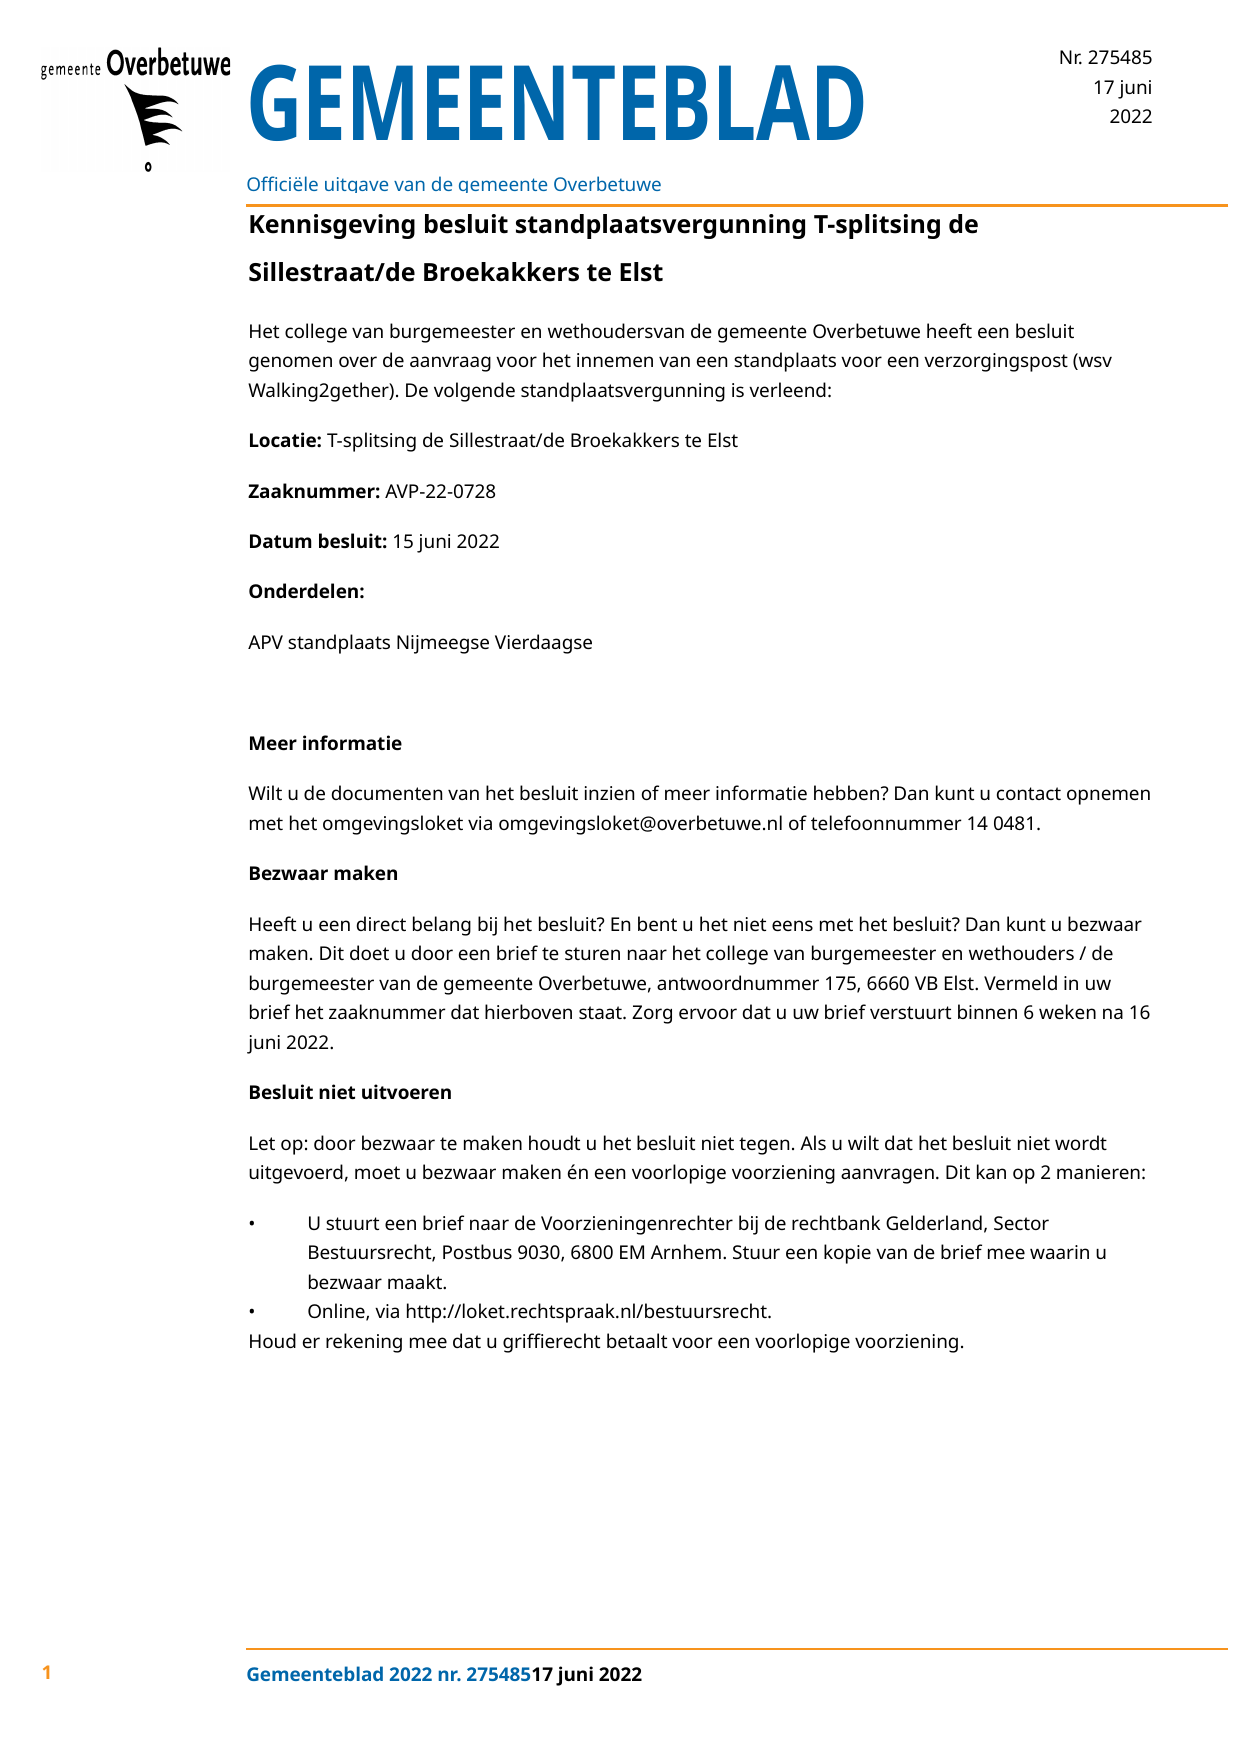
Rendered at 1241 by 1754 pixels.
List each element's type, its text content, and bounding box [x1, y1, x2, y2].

text Wilt u de documenten van het besluit inzien of meer informatie hebben? Dan kunt u contact opnemen met het omgevingsloket via omgevingsloket@overbetuwe.nl of telefoonnummer 14 0481. [248, 780, 1152, 836]
list Online, via http://loket.rechtspraak.nl/bestuursrecht. [248, 1299, 1152, 1324]
list U stuurt een brief naar de Voorzieningenrechter bij de rechtbank Gelderland, Sector Bestuursrecht, Postbus 9030, 6800 EM Arnhem. Stuur een kopie van de brief mee waarin u bezwaar maakt. [248, 1210, 1152, 1295]
picture [41, 47, 231, 172]
text Zaaknummer: AVP-22-0728 [248, 478, 1152, 504]
text APV standplaats Nijmeegse Vierdaagse [248, 629, 1152, 655]
text Locatie: T-splitsing de Sillestraat/de Broekakkers te Elst [248, 427, 1152, 453]
text Let op: door bezwaar te maken houdt u het besluit niet tegen. Als u wilt dat het besluit niet wordt uitgevoerd, moet u bezwaar maken én een voorlopige voorziening aanvragen. Dit kan op 2 manieren: [248, 1130, 1152, 1185]
text Het college van burgemeester en wethoudersvan de gemeente Overbetuwe heeft een besluit genomen over de aanvraag voor het innemen van een standplaats voor een verzorgingspost (wsv Walking2gether). De volgende standplaatsvergunning is verleend: [248, 318, 1152, 403]
text Kennisgeving besluit standplaatsvergunning T-splitsing de Sillestraat/de Broekakkers te Elst [248, 207, 1152, 288]
text Besluit niet uitvoeren [248, 1079, 1152, 1105]
text Bezwaar maken [248, 860, 1152, 886]
text Heeft u een direct belang bij het besluit? En bent u het niet eens met het besluit? Dan kunt u bezwaar maken. Dit doet u door een brief te sturen naar het college van burgemeester en wethouders / de burgemeester van de gemeente Overbetuwe, antwoordnummer 175, 6660 VB Elst. Vermeld in uw brief het zaaknummer dat hierboven staat. Zorg ervoor dat u uw brief verstuurt binnen 6 weken na 16 juni 2022. [248, 911, 1152, 1055]
text Houd er rekening mee dat u griffierecht betaalt voor een voorlopige voorziening. [248, 1328, 1152, 1354]
text Datum besluit: 15 juni 2022 [248, 528, 1152, 554]
text Onderdelen: [248, 579, 1152, 604]
text Meer informatie [248, 730, 1152, 756]
